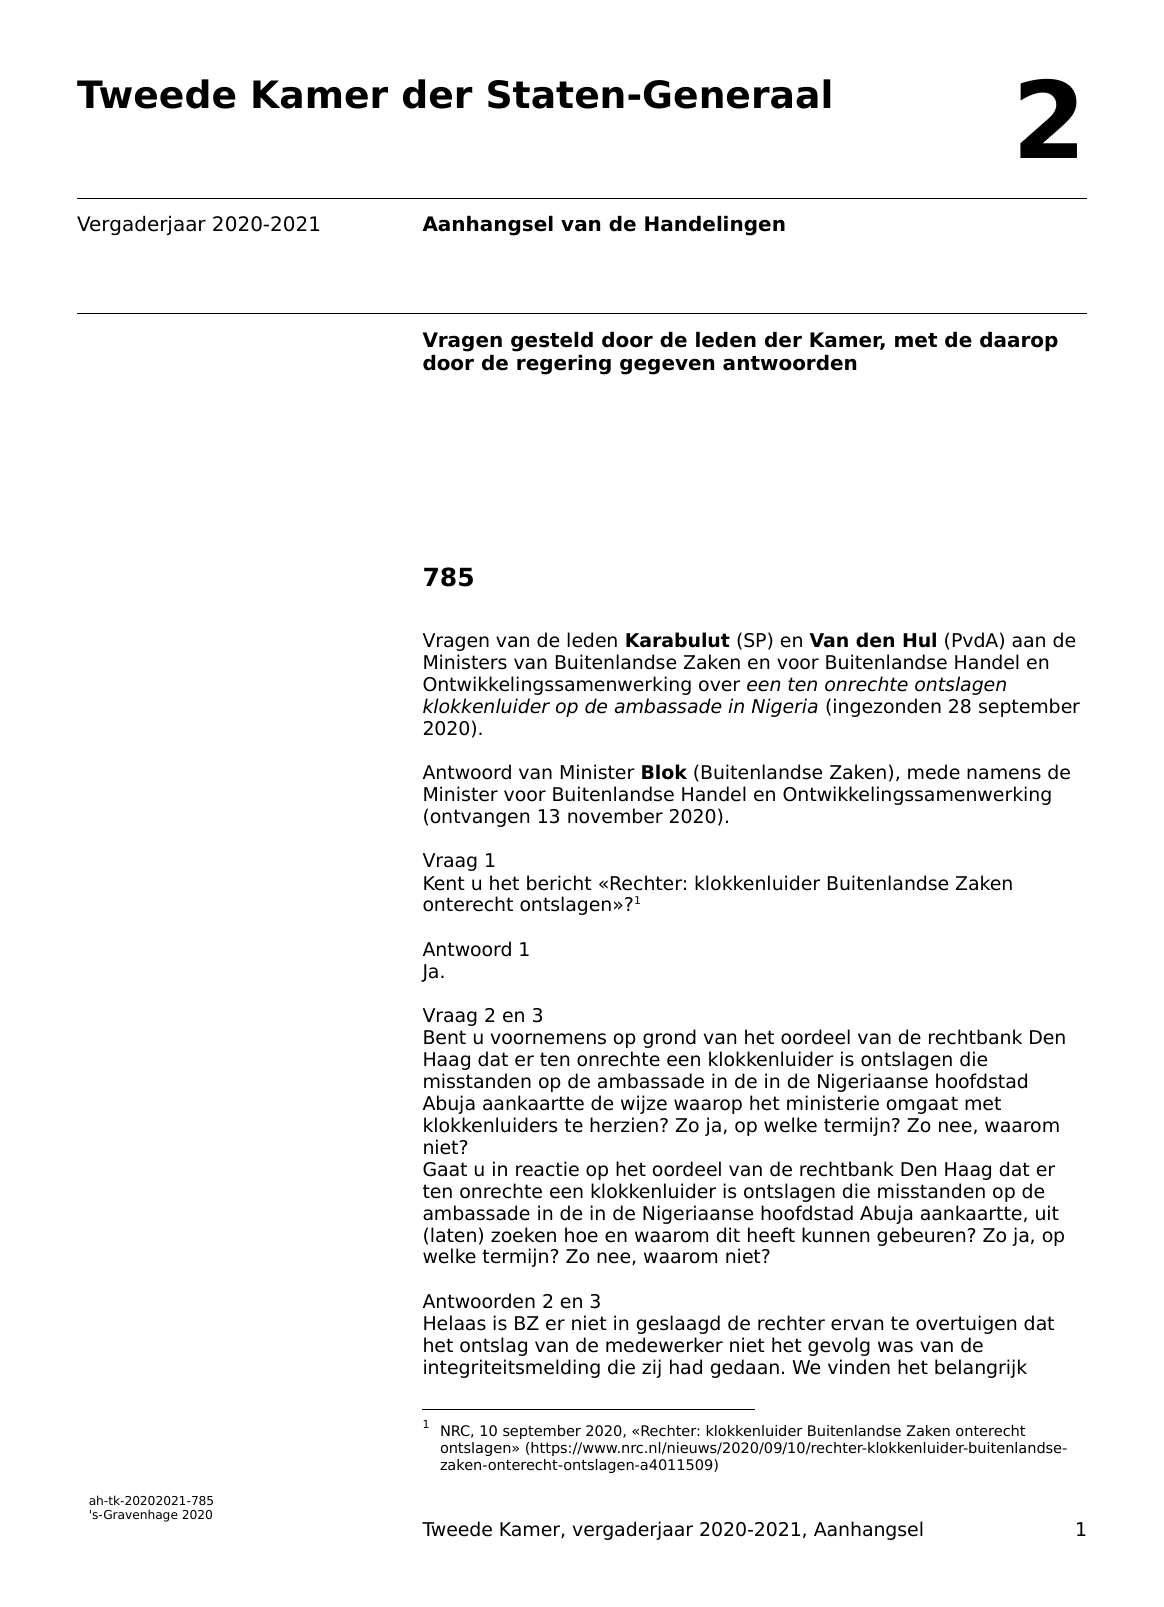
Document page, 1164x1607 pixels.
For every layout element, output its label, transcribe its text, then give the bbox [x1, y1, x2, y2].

text Vragen van de leden Karabulut (SP) en Van den Hul (PvdA) aan de Ministers van Buitenlandse Zaken en voor Buitenlandse Handel en Ontwikkelingssamenwerking over een ten onrechte ontslagen klokkenluider op de ambassade in Nigeria (ingezonden 28 september 2020). [422, 630, 1087, 740]
table_header 2 [886, 59, 1087, 198]
text Helaas is BZ er niet in geslaagd de rechter ervan te overtuigen dat het ontslag van de medewerker niet het gevolg was van de integriteitsmelding die zij had gedaan. We vinden het belangrijk [422, 1313, 1087, 1378]
text 's-Gravenhage 2020 [88, 1508, 323, 1522]
table_cell [77, 314, 422, 375]
table_header Tweede Kamer der Staten-Generaal [77, 59, 886, 198]
table_cell Vergaderjaar 2020-2021 [77, 199, 422, 313]
text Kent u het bericht «Rechter: klokkenluider Buitenlandse Zaken onterecht ontslagen»? [422, 872, 1087, 916]
text Antwoorden 2 en 3 [422, 1291, 1087, 1313]
text 785 [422, 563, 1087, 592]
text Antwoord van Minister Blok (Buitenlandse Zaken), mede namens de Minister voor Buitenlandse Handel en Ontwikkelingssamenwerking (ontvangen 13 november 2020). [422, 762, 1087, 828]
table_cell Aanhangsel van de Handelingen [422, 199, 1087, 313]
text NRC, 10 september 2020, «Rechter: klokkenluider Buitenlandse Zaken onterecht ontslagen» (https://www.nrc.nl/nieuws/2020/09/10/rechter-klokkenluider-buitenlandse-zaken-onterecht-ontslagen-a4011509) [422, 1418, 1087, 1474]
text Antwoord 1 [422, 938, 1087, 961]
text ah-tk-20202021-785 [88, 1494, 323, 1508]
text Gaat u in reactie op het oordeel van de rechtbank Den Haag dat er ten onrechte een klokkenluider is ontslagen die misstanden op de ambassade in de in de Nigeriaanse hoofdstad Abuja aankaartte, uit (laten) zoeken hoe en waarom dit heeft kunnen gebeuren? Zo ja, op welke termijn? Zo nee, waarom niet? [422, 1158, 1087, 1268]
text Ja. [422, 961, 1087, 982]
text Vraag 2 en 3 [422, 1005, 1087, 1027]
table_cell Vragen gesteld door de leden der Kamer, met de daarop door de regering gegeven antwoorden [422, 314, 1087, 375]
text Bent u voornemens op grond van het oordeel van de rechtbank Den Haag dat er ten onrechte een klokkenluider is ontslagen die misstanden op de ambassade in de in de Nigeriaanse hoofdstad Abuja aankaartte de wijze waarop het ministerie omgaat met klokkenluiders te herzien? Zo ja, op welke termijn? Zo nee, waarom niet? [422, 1027, 1087, 1158]
text Vraag 1 [422, 850, 1087, 872]
